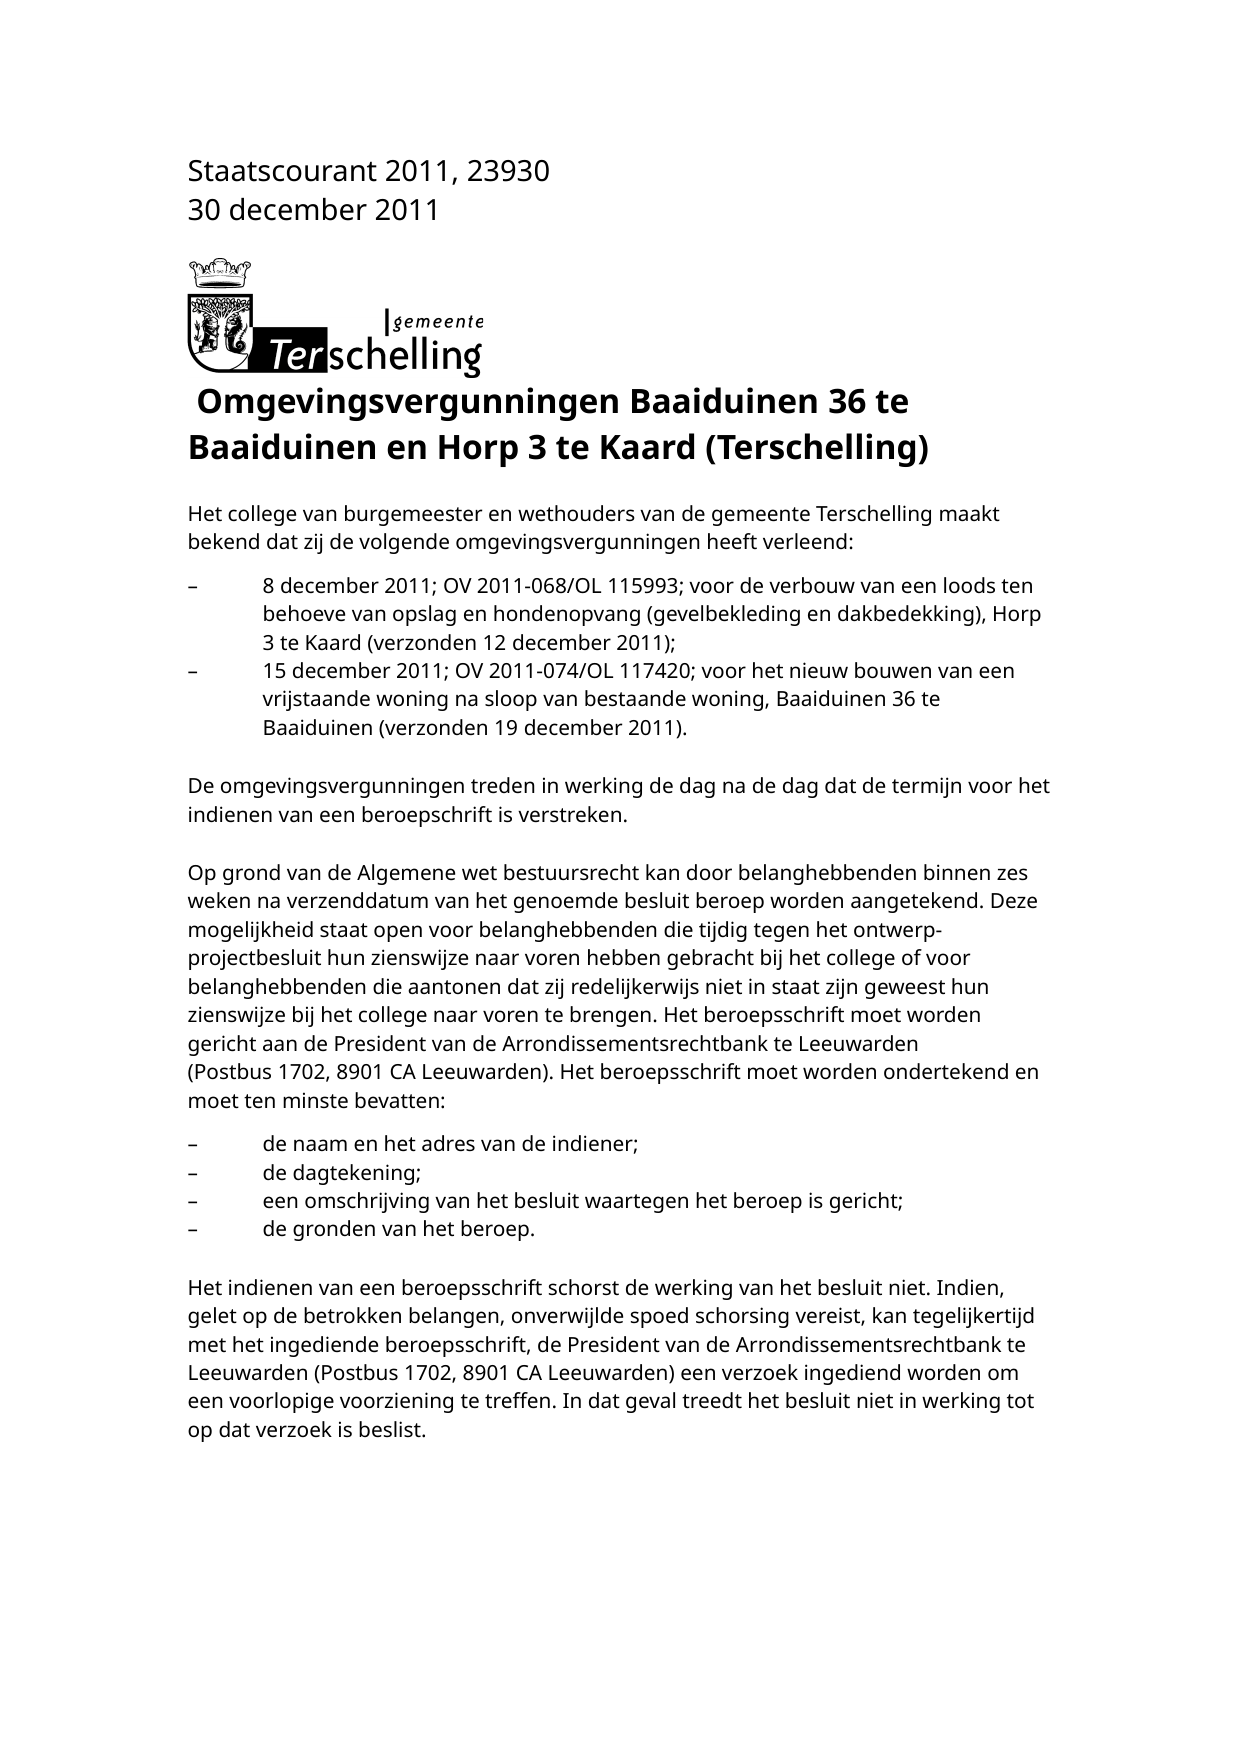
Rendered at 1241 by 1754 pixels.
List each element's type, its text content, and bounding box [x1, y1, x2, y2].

picture [187, 258, 484, 378]
list de dagtekening; [187, 1158, 1053, 1186]
text Op grond van de Algemene wet bestuursrecht kan door belanghebbenden binnen zes weken na verzenddatum van het genoemde besluit beroep worden aangetekend. Deze mogelijkheid staat open voor belanghebbenden die tijdig tegen het ontwerp-projectbesluit hun zienswijze naar voren hebben gebracht bij het college of voor belanghebbenden die aantonen dat zij redelijkerwijs niet in staat zijn geweest hun zienswijze bij het college naar voren te brengen. Het beroepsschrift moet worden gericht aan de President van de Arrondissementsrechtbank te Leeuwarden (Postbus 1702, 8901 CA Leeuwarden). Het beroepsschrift moet worden ondertekend en moet ten minste bevatten: [187, 858, 1053, 1114]
text Het college van burgemeester en wethouders van de gemeente Terschelling maakt bekend dat zij de volgende omgevingsvergunningen heeft verleend: [187, 499, 1053, 556]
list 15 december 2011; OV 2011-074/OL 117420; voor het nieuw bouwen van een vrijstaande woning na sloop van bestaande woning, Baaiduinen 36 te Baaiduinen (verzonden 19 december 2011). [187, 656, 1053, 741]
text Het indienen van een beroepsschrift schorst de werking van het besluit niet. Indien, gelet op de betrokken belangen, onverwijlde spoed schorsing vereist, kan tegelijkertijd met het ingediende beroepsschrift, de President van de Arrondissementsrechtbank te Leeuwarden (Postbus 1702, 8901 CA Leeuwarden) een verzoek ingediend worden om een voorlopige voorziening te treffen. In dat geval treedt het besluit niet in werking tot op dat verzoek is beslist. [187, 1273, 1053, 1443]
list de naam en het adres van de indiener; [187, 1129, 1053, 1158]
list een omschrijving van het besluit waartegen het beroep is gericht; [187, 1186, 1053, 1214]
subtitle Omgevingsvergunningen Baaiduinen 36 te Baaiduinen en Horp 3 te Kaard (Terschelling) [187, 271, 1053, 469]
text De omgevingsvergunningen treden in werking de dag na de dag dat de termijn voor het indienen van een beroepschrift is verstreken. [187, 771, 1053, 828]
list de gronden van het beroep. [187, 1214, 1053, 1243]
text Staatscourant 2011, 23930 [187, 150, 1053, 190]
text 30 december 2011 [187, 190, 1053, 229]
list 8 december 2011; OV 2011-068/OL 115993; voor de verbouw van een loods ten behoeve van opslag en hondenopvang (gevelbekleding en dakbedekking), Horp 3 te Kaard (verzonden 12 december 2011); [187, 571, 1053, 656]
